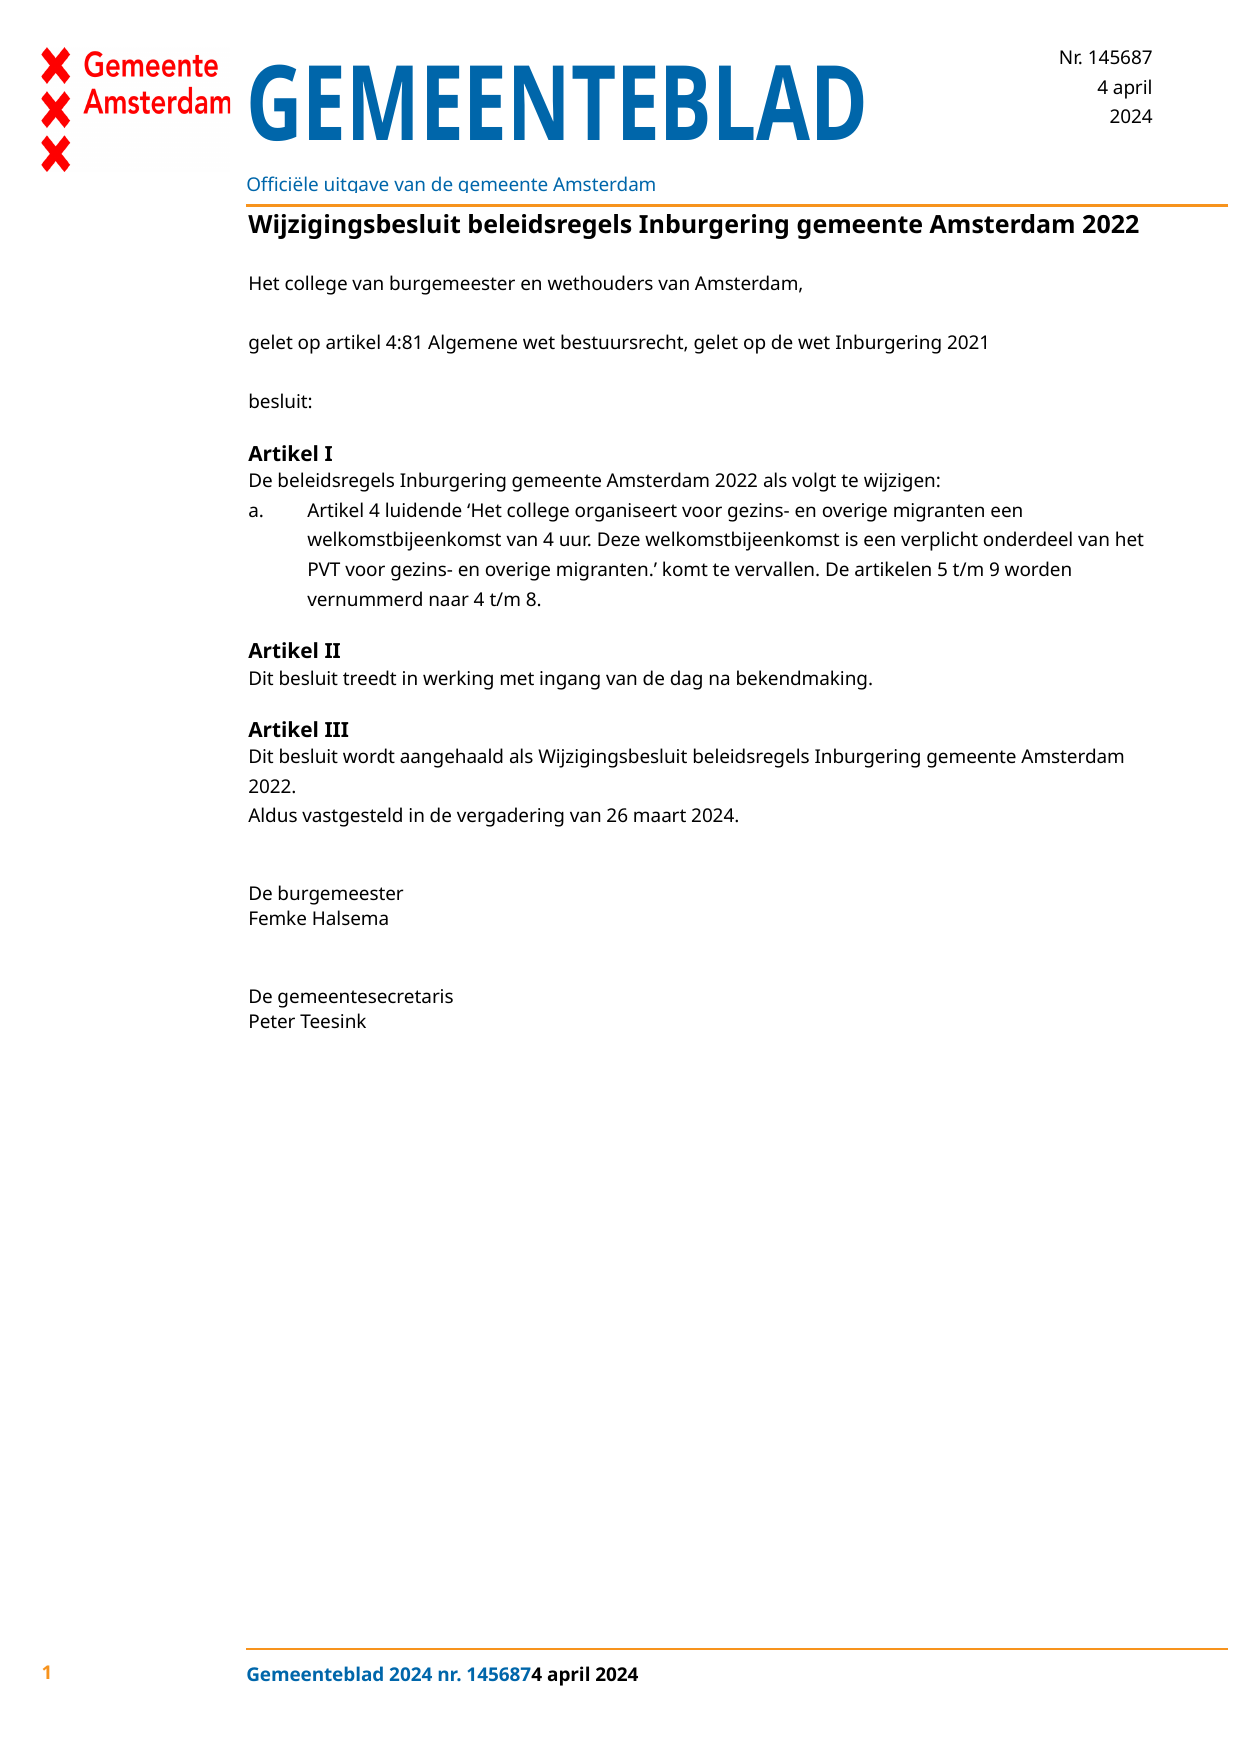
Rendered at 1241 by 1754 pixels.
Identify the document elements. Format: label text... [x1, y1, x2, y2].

text Aldus vastgesteld in de vergadering van 26 maart 2024. [248, 803, 1152, 828]
text Dit besluit treedt in werking met ingang van de dag na bekendmaking. [248, 665, 1152, 690]
text gelet op artikel 4:81 Algemene wet bestuursrecht, gelet op de wet Inburgering 2021 [248, 329, 1152, 355]
text Dit besluit wordt aangehaald als Wijzigingsbesluit beleidsregels Inburgering gemeente Amsterdam 2022. [248, 743, 1152, 799]
text Artikel II [248, 636, 1152, 665]
text De beleidsregels Inburgering gemeente Amsterdam 2022 als volgt te wijzigen: [248, 467, 1152, 493]
text Artikel I [248, 439, 1152, 467]
text Het college van burgemeester en wethouders van Amsterdam, [248, 270, 1152, 296]
text Wijzigingsbesluit beleidsregels Inburgering gemeente Amsterdam 2022 [248, 207, 1152, 241]
picture [41, 47, 231, 172]
text De burgemeester [248, 880, 1152, 906]
text Femke Halsema [248, 906, 1152, 931]
text besluit: [248, 389, 1152, 414]
text De gemeentesecretaris [248, 983, 1152, 1008]
list Artikel 4 luidende ‘Het college organiseert voor gezins- en overige migranten een welkomstbijeenkomst van 4 uur. Deze welkomstbijeenkomst is een verplicht onderdeel van het PVT voor gezins- en overige migranten.’ komt te vervallen. De artikelen 5 t/m 9 worden vernummerd naar 4 t/m 8. [248, 497, 1152, 612]
text Artikel III [248, 715, 1152, 743]
text Peter Teesink [248, 1008, 1152, 1034]
